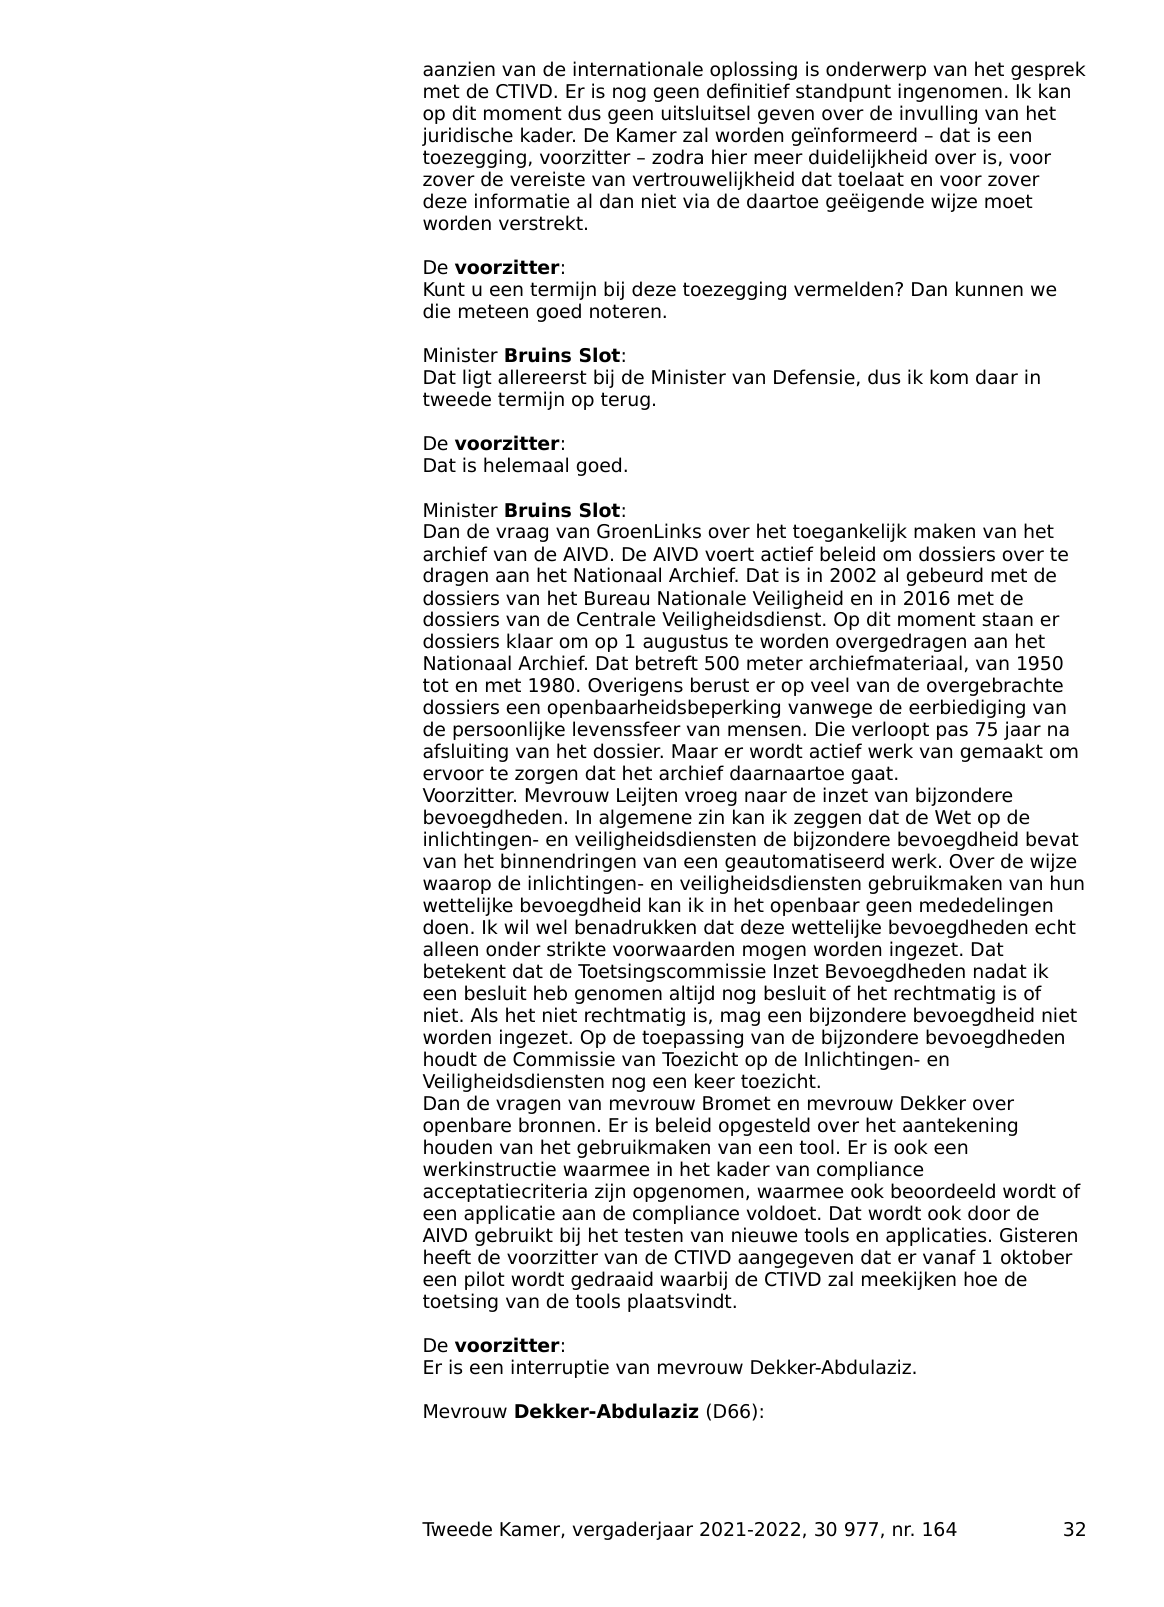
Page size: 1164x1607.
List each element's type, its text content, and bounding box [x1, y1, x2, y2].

text De voorzitter: [422, 1335, 1087, 1357]
text Dat ligt allereerst bij de Minister van Defensie, dus ik kom daar in tweede termijn op terug. [422, 367, 1087, 411]
text Minister Bruins Slot: [422, 345, 1087, 367]
text Minister Bruins Slot: [422, 499, 1087, 521]
text De voorzitter: [422, 257, 1087, 279]
text Voorzitter. Mevrouw Leijten vroeg naar de inzet van bijzondere bevoegdheden. In algemene zin kan ik zeggen dat de Wet op de inlichtingen- en veiligheidsdiensten de bijzondere bevoegdheid bevat van het binnendringen van een geautomatiseerd werk. Over de wijze waarop de inlichtingen- en veiligheidsdiensten gebruikmaken van hun wettelijke bevoegdheid kan ik in het openbaar geen mededelingen doen. Ik wil wel benadrukken dat deze wettelijke bevoegdheden echt alleen onder strikte voorwaarden mogen worden ingezet. Dat betekent dat de Toetsingscommissie Inzet Bevoegdheden nadat ik een besluit heb genomen altijd nog besluit of het rechtmatig is of niet. Als het niet rechtmatig is, mag een bijzondere bevoegdheid niet worden ingezet. Op de toepassing van de bijzondere bevoegdheden houdt de Commissie van Toezicht op de Inlichtingen- en Veiligheidsdiensten nog een keer toezicht. [422, 785, 1087, 1093]
text Dan de vragen van mevrouw Bromet en mevrouw Dekker over openbare bronnen. Er is beleid opgesteld over het aantekening houden van het gebruikmaken van een tool. Er is ook een werkinstructie waarmee in het kader van compliance acceptatiecriteria zijn opgenomen, waarmee ook beoordeeld wordt of een applicatie aan de compliance voldoet. Dat wordt ook door de AIVD gebruikt bij het testen van nieuwe tools en applicaties. Gisteren heeft de voorzitter van de CTIVD aangegeven dat er vanaf 1 oktober een pilot wordt gedraaid waarbij de CTIVD zal meekijken hoe de toetsing van de tools plaatsvindt. [422, 1093, 1087, 1313]
text Er is een interruptie van mevrouw Dekker-Abdulaziz. [422, 1357, 1087, 1379]
text Dat is helemaal goed. [422, 455, 1087, 477]
text Dan de vraag van GroenLinks over het toegankelijk maken van het archief van de AIVD. De AIVD voert actief beleid om dossiers over te dragen aan het Nationaal Archief. Dat is in 2002 al gebeurd met de dossiers van het Bureau Nationale Veiligheid en in 2016 met de dossiers van de Centrale Veiligheidsdienst. Op dit moment staan er dossiers klaar om op 1 augustus te worden overgedragen aan het Nationaal Archief. Dat betreft 500 meter archiefmateriaal, van 1950 tot en met 1980. Overigens berust er op veel van de overgebrachte dossiers een openbaarheidsbeperking vanwege de eerbiediging van de persoonlijke levenssfeer van mensen. Die verloopt pas 75 jaar na afsluiting van het dossier. Maar er wordt actief werk van gemaakt om ervoor te zorgen dat het archief daarnaartoe gaat. [422, 521, 1087, 785]
text Kunt u een termijn bij deze toezegging vermelden? Dan kunnen we die meteen goed noteren. [422, 279, 1087, 323]
text De voorzitter: [422, 433, 1087, 455]
text Mevrouw Dekker-Abdulaziz (D66): [422, 1401, 1087, 1423]
text aanzien van de internationale oplossing is onderwerp van het gesprek met de CTIVD. Er is nog geen definitief standpunt ingenomen. Ik kan op dit moment dus geen uitsluitsel geven over de invulling van het juridische kader. De Kamer zal worden geïnformeerd – dat is een toezegging, voorzitter – zodra hier meer duidelijkheid over is, voor zover de vereiste van vertrouwelijkheid dat toelaat en voor zover deze informatie al dan niet via de daartoe geëigende wijze moet worden verstrekt. [422, 59, 1087, 235]
